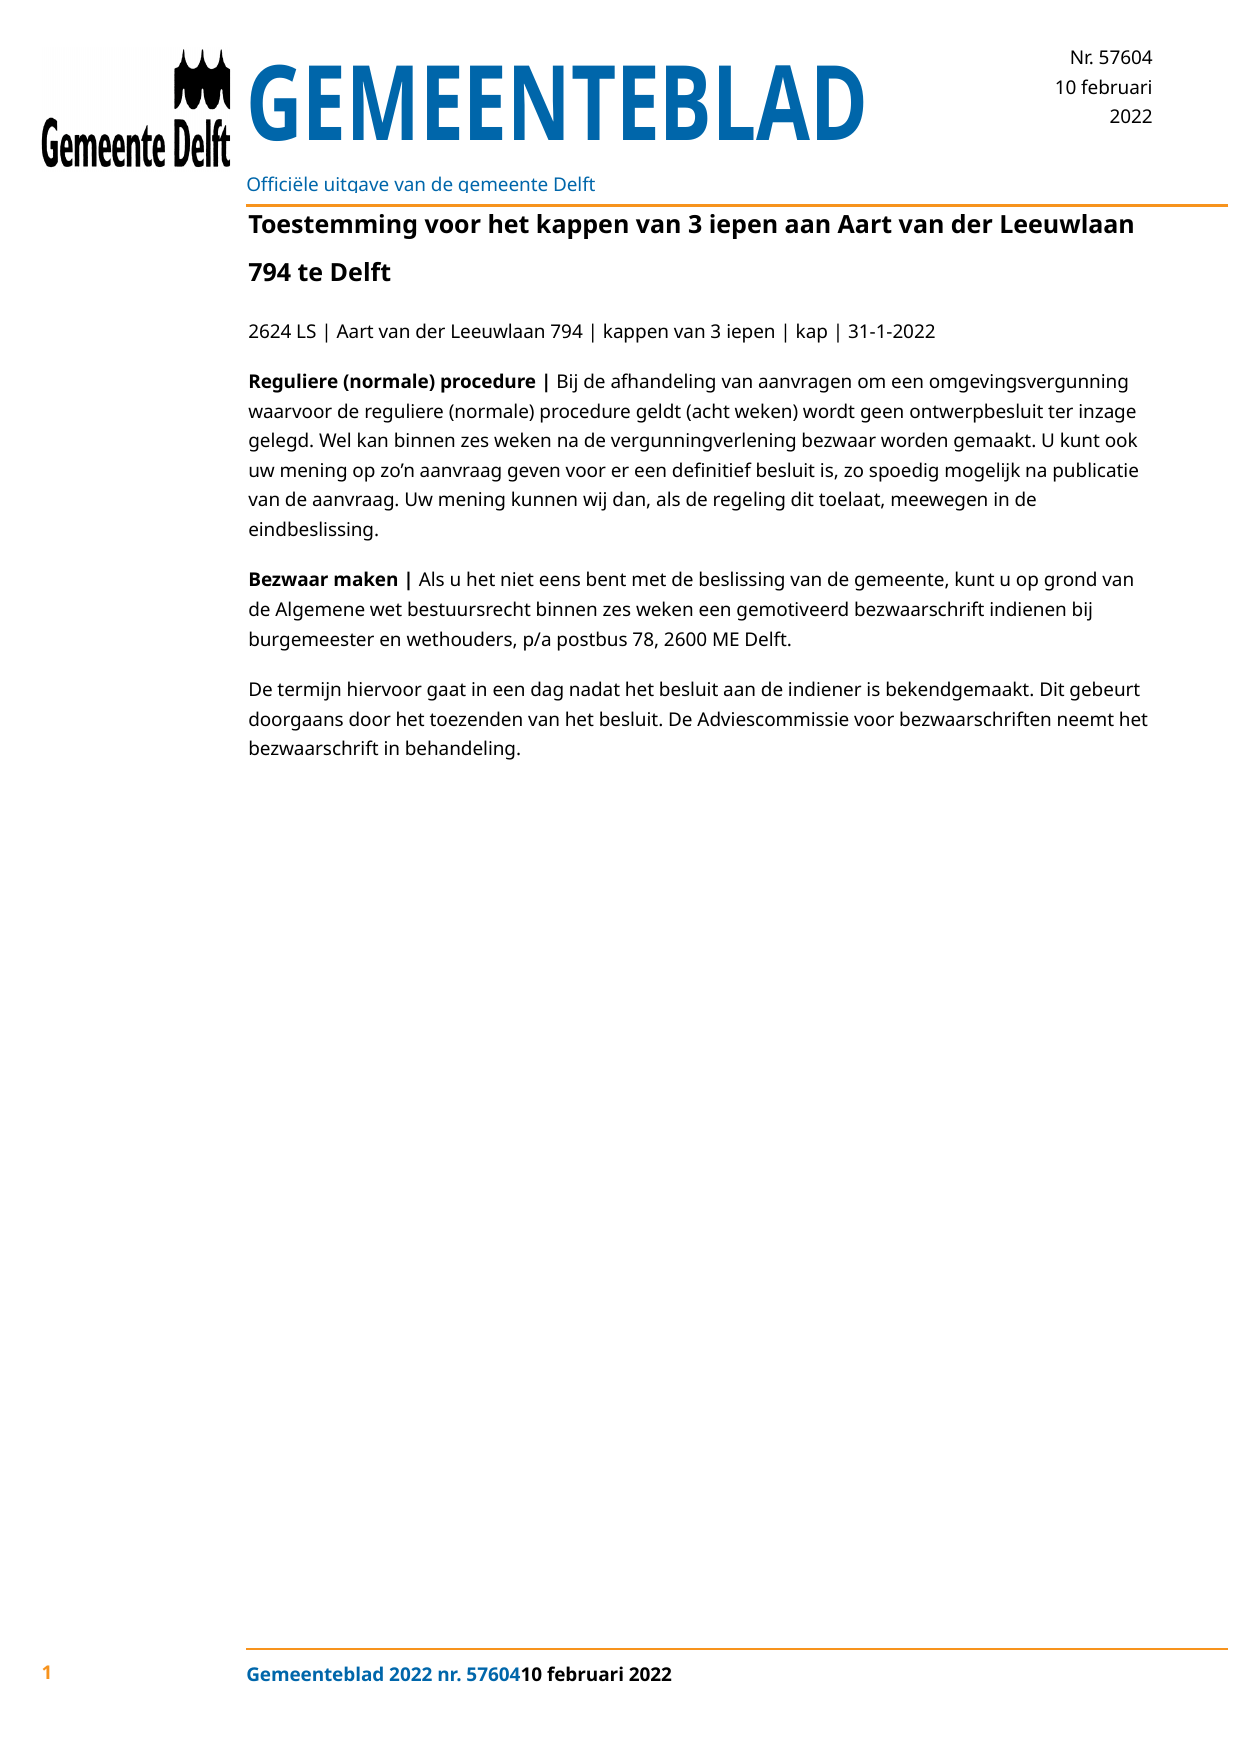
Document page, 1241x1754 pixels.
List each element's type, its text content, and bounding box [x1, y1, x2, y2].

picture [41, 47, 231, 172]
text Reguliere (normale) procedure | Bij de afhandeling van aanvragen om een omgevingsvergunning waarvoor de reguliere (normale) procedure geldt (acht weken) wordt geen ontwerpbesluit ter inzage gelegd. Wel kan binnen zes weken na de vergunningverlening bezwaar worden gemaakt. U kunt ook uw mening op zo’n aanvraag geven voor er een definitief besluit is, zo spoedig mogelijk na publicatie van de aanvraag. Uw mening kunnen wij dan, als de regeling dit toelaat, meewegen in de eindbeslissing. [248, 368, 1152, 542]
text 2624 LS | Aart van der Leeuwlaan 794 | kappen van 3 iepen | kap | 31-1-2022 [248, 318, 1152, 344]
text Toestemming voor het kappen van 3 iepen aan Aart van der Leeuwlaan 794 te Delft [248, 207, 1152, 288]
text De termijn hiervoor gaat in een dag nadat het besluit aan de indiener is bekendgemaakt. Dit gebeurt doorgaans door het toezenden van het besluit. De Adviescommissie voor bezwaarschriften neemt het bezwaarschrift in behandeling. [248, 676, 1152, 761]
text Bezwaar maken | Als u het niet eens bent met de beslissing van de gemeente, kunt u op grond van de Algemene wet bestuursrecht binnen zes weken een gemotiveerd bezwaarschrift indienen bij burgemeester en wethouders, p/a postbus 78, 2600 ME Delft. [248, 567, 1152, 652]
